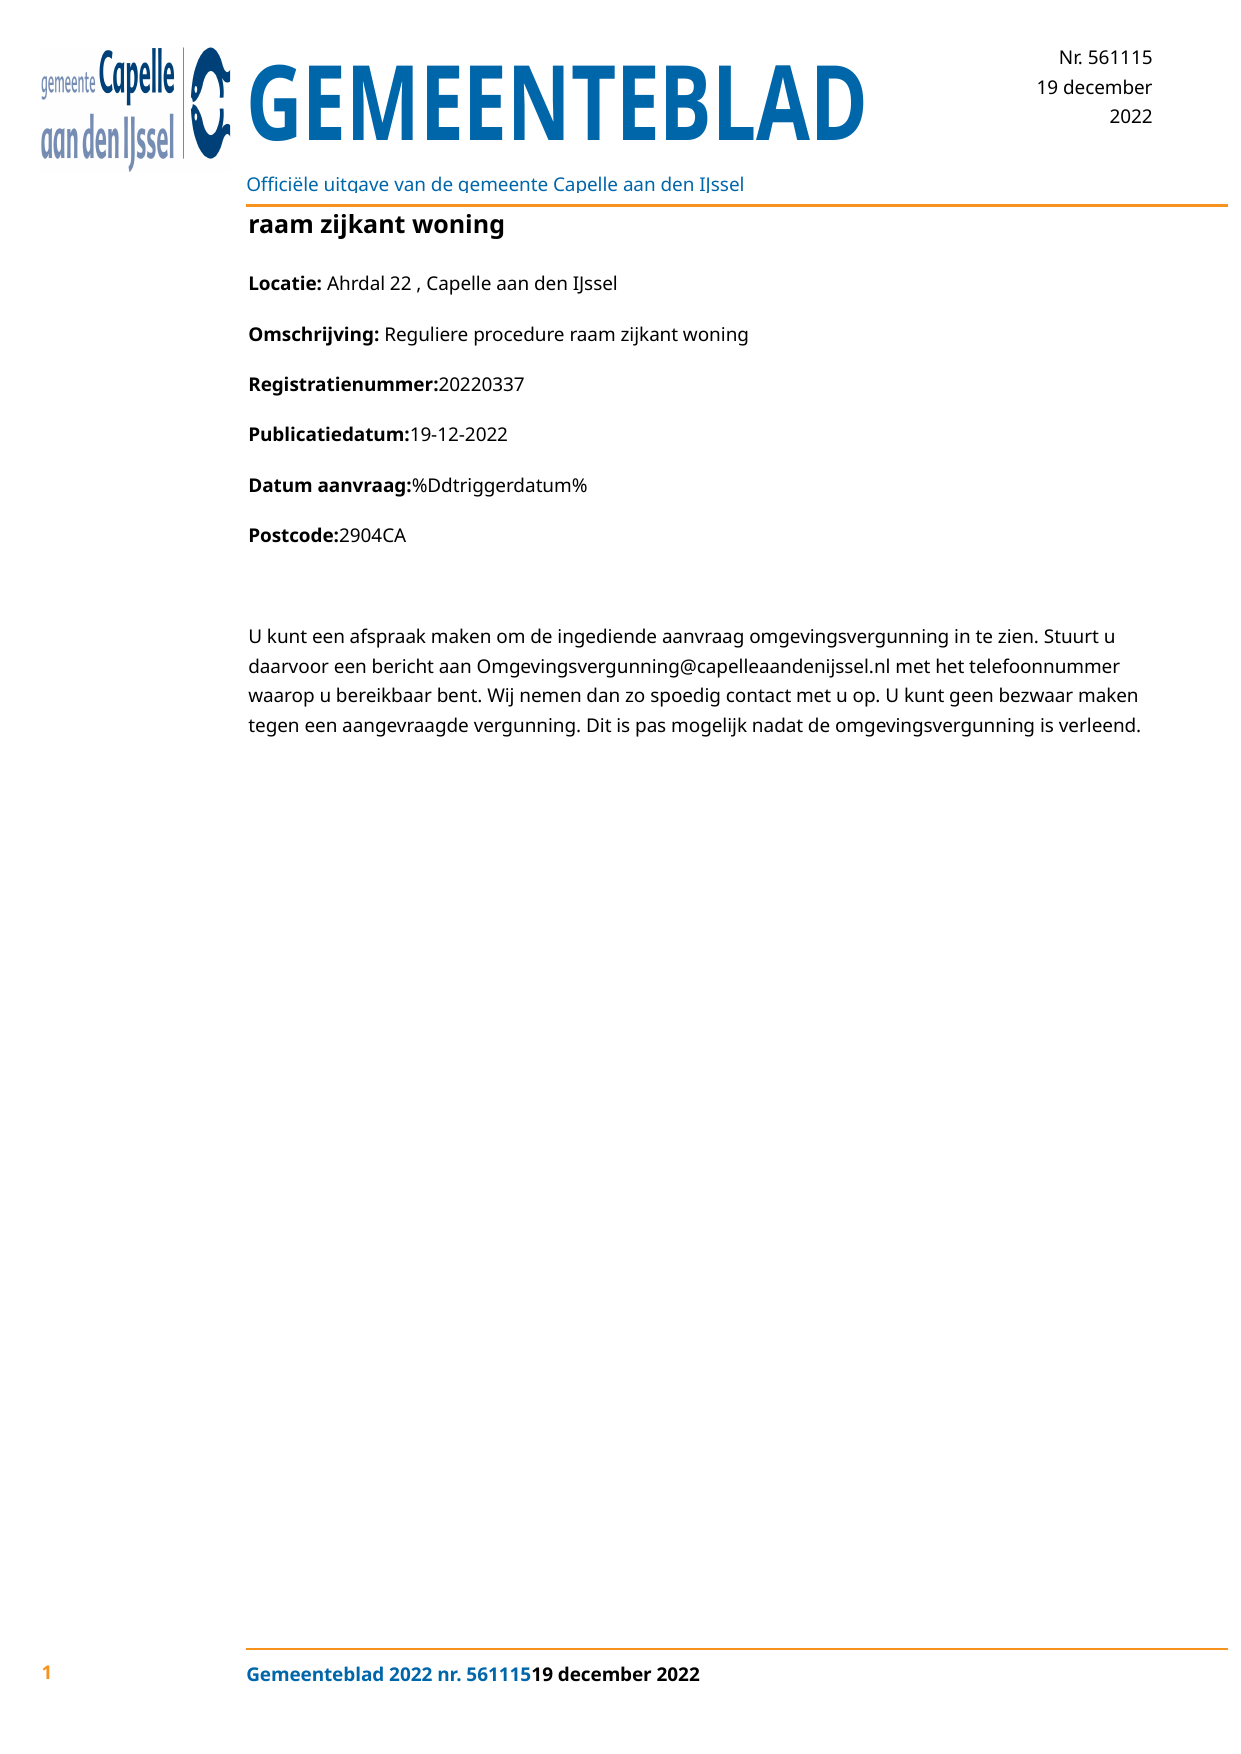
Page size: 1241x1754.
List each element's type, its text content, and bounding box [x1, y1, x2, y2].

text Omschrijving: Reguliere procedure raam zijkant woning [248, 321, 1152, 346]
text Registratienummer:20220337 [248, 371, 1152, 397]
text U kunt een afspraak maken om de ingediende aanvraag omgevingsvergunning in te zien. Stuurt u daarvoor een bericht aan Omgevingsvergunning@capelleaandenijssel.nl met het telefoonnummer waarop u bereikbaar bent. Wij nemen dan zo spoedig contact met u op. U kunt geen bezwaar maken tegen een aangevraagde vergunning. Dit is pas mogelijk nadat de omgevingsvergunning is verleend. [248, 623, 1152, 738]
text Publicatiedatum:19-12-2022 [248, 422, 1152, 447]
text Datum aanvraag:%Ddtriggerdatum% [248, 472, 1152, 498]
text Postcode:2904CA [248, 522, 1152, 548]
text raam zijkant woning [248, 207, 1152, 241]
picture [41, 47, 231, 172]
text Locatie: Ahrdal 22 , Capelle aan den IJssel [248, 270, 1152, 296]
